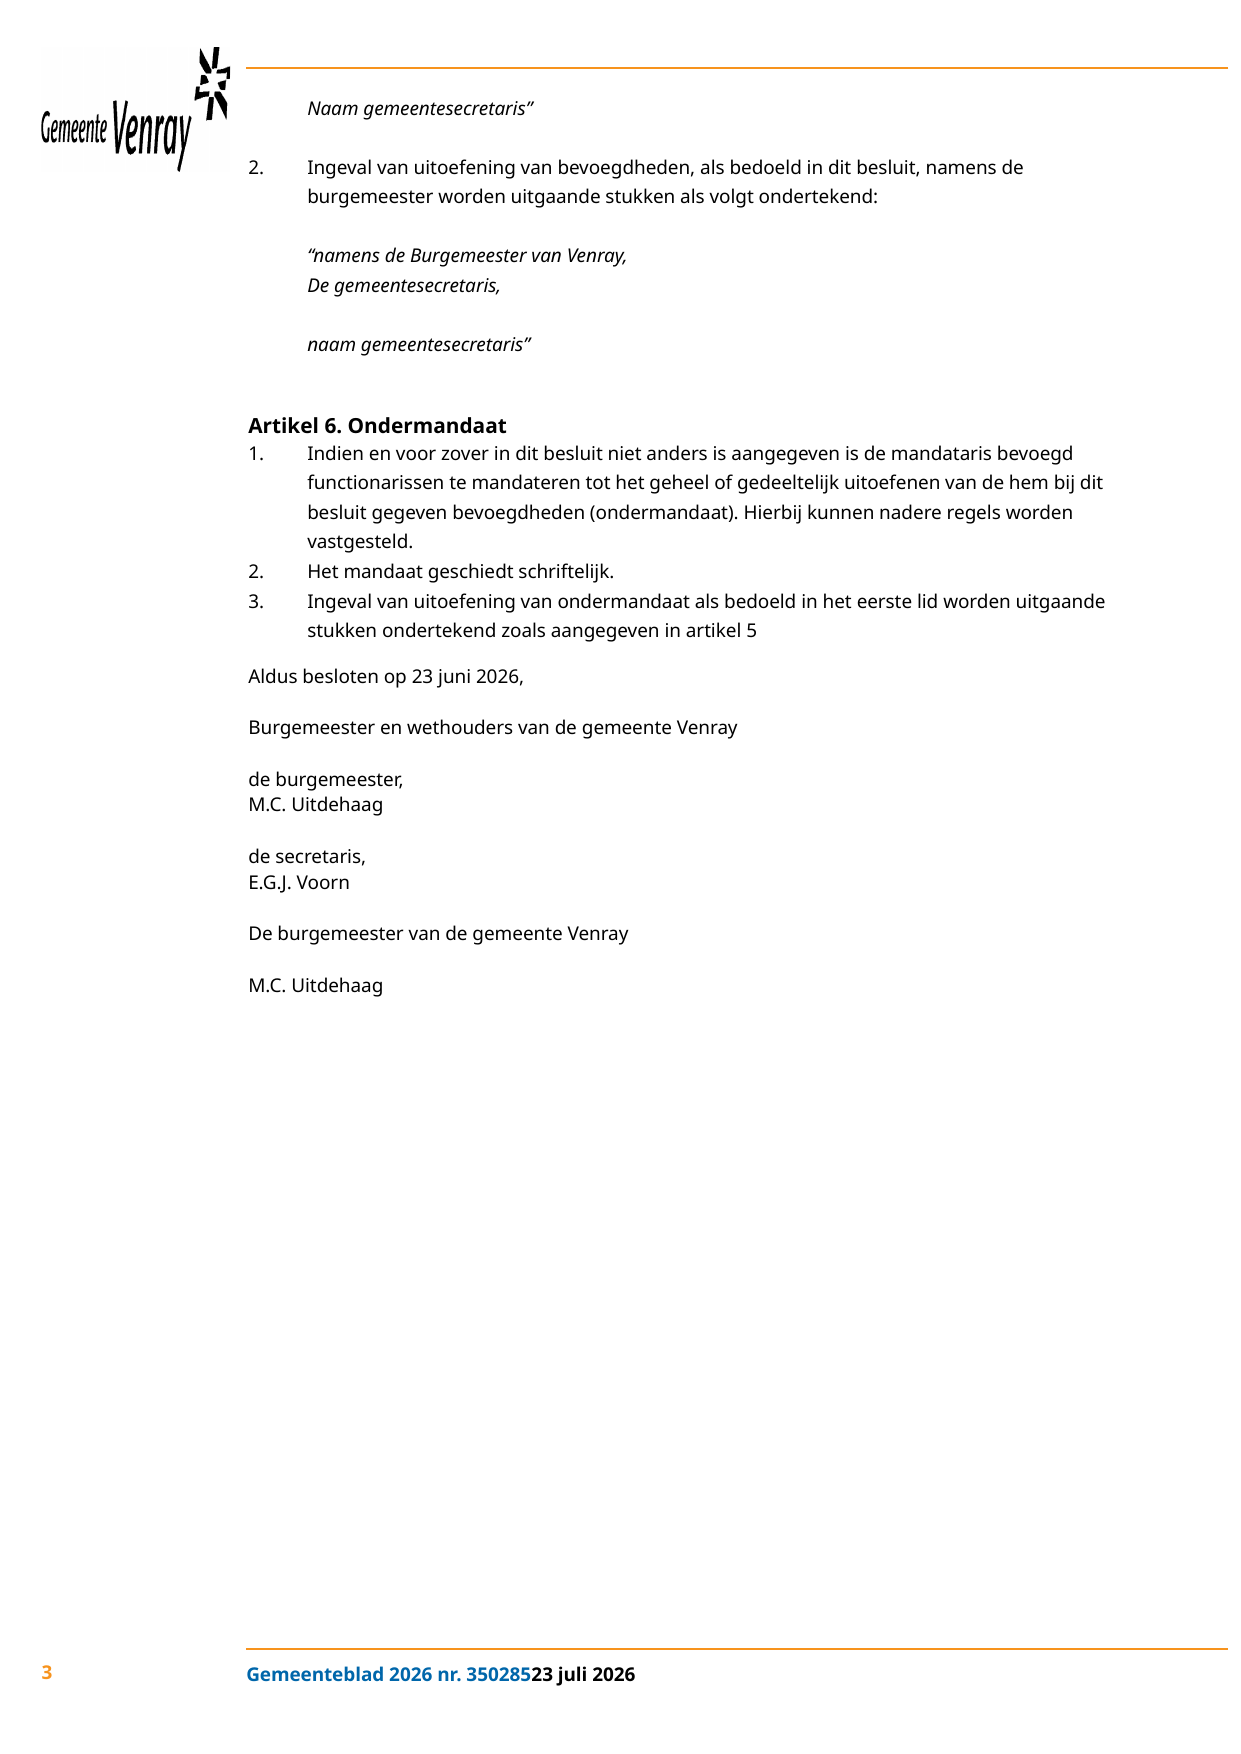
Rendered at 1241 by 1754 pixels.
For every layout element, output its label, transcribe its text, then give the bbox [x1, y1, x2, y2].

list Ingeval van uitoefening van bevoegdheden, als bedoeld in dit besluit, namens de burgemeester worden uitgaande stukken als volgt ondertekend: [248, 154, 1152, 209]
text M.C. Uitdehaag [248, 792, 1152, 817]
text De burgemeester van de gemeente Venray [248, 920, 1152, 946]
list Indien en voor zover in dit besluit niet anders is aangegeven is de mandataris bevoegd functionarissen te mandateren tot het geheel of gedeeltelijk uitoefenen van de hem bij dit besluit gegeven bevoegdheden (ondermandaat). Hierbij kunnen nadere regels worden vastgesteld. [248, 440, 1152, 554]
list Naam gemeentesecretaris” [248, 95, 1152, 121]
list De gemeentesecretaris, [248, 272, 1152, 298]
text Aldus besloten op 23 juni 2026, [248, 663, 1152, 689]
list Ingeval van uitoefening van ondermandaat als bedoeld in het eerste lid worden uitgaande stukken ondertekend zoals aangegeven in artikel 5 [248, 588, 1152, 643]
text de burgemeester, [248, 766, 1152, 792]
text de secretaris, [248, 843, 1152, 869]
picture [41, 47, 231, 172]
list Het mandaat geschiedt schriftelijk. [248, 558, 1152, 584]
text Burgemeester en wethouders van de gemeente Venray [248, 714, 1152, 740]
list “namens de Burgemeester van Venray, [248, 243, 1152, 268]
list naam gemeentesecretaris” [248, 331, 1152, 357]
text E.G.J. Voorn [248, 869, 1152, 894]
text Artikel 6. Ondermandaat [248, 411, 1152, 440]
text M.C. Uitdehaag [248, 972, 1152, 997]
